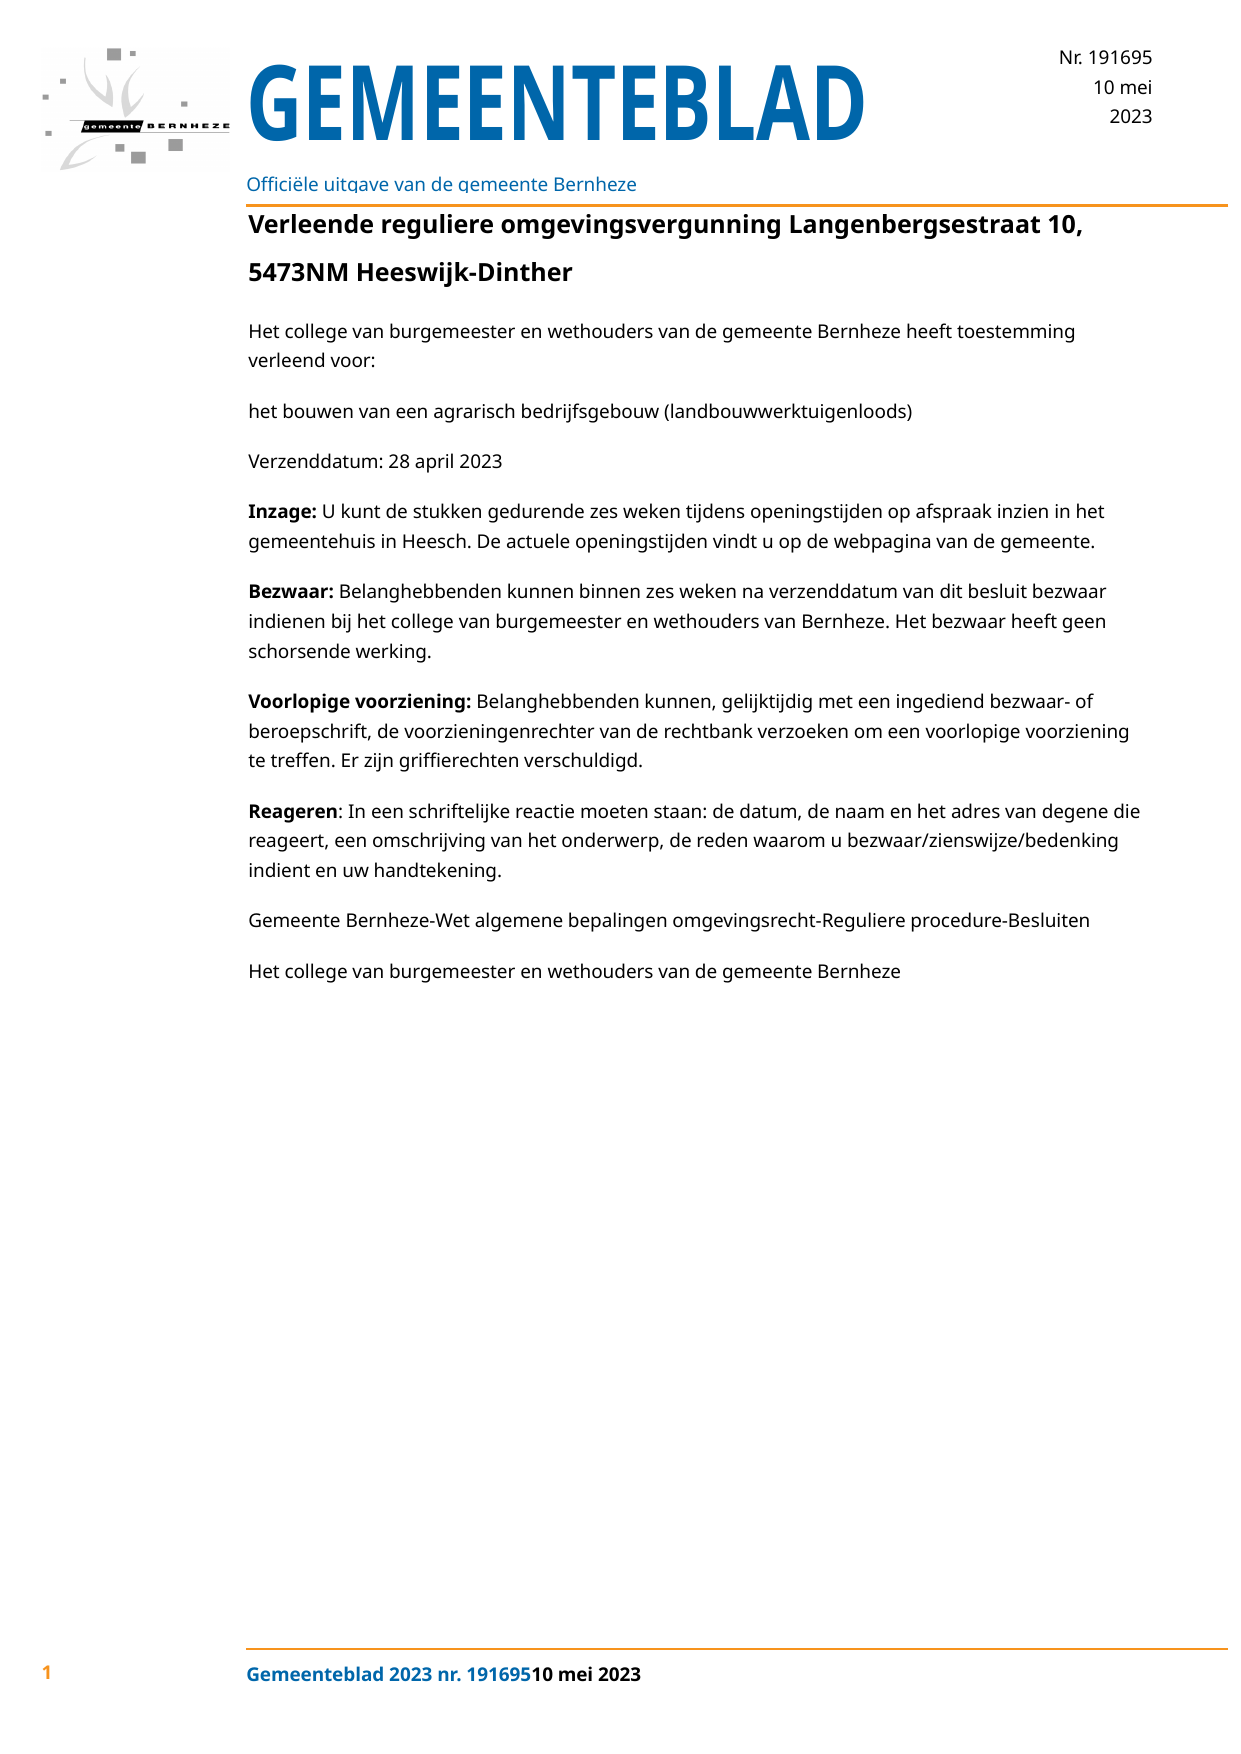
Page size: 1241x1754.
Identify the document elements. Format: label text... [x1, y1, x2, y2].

text Voorlopige voorziening: Belanghebbenden kunnen, gelijktijdig met een ingediend bezwaar- of beroepschrift, de voorzieningenrechter van de rechtbank verzoeken om een voorlopige voorziening te treffen. Er zijn griffierechten verschuldigd. [248, 688, 1152, 773]
picture [41, 47, 231, 172]
text Reageren: In een schriftelijke reactie moeten staan: de datum, de naam en het adres van degene die reageert, een omschrijving van het onderwerp, de reden waarom u bezwaar/zienswijze/bedenking indient en uw handtekening. [248, 798, 1152, 883]
text Inzage: U kunt de stukken gedurende zes weken tijdens openingstijden op afspraak inzien in het gemeentehuis in Heesch. De actuele openingstijden vindt u op de webpagina van de gemeente. [248, 499, 1152, 554]
text Bezwaar: Belanghebbenden kunnen binnen zes weken na verzenddatum van dit besluit bezwaar indienen bij het college van burgemeester en wethouders van Bernheze. Het bezwaar heeft geen schorsende werking. [248, 579, 1152, 664]
text Gemeente Bernheze-Wet algemene bepalingen omgevingsrecht-Reguliere procedure-Besluiten [248, 907, 1152, 933]
text Het college van burgemeester en wethouders van de gemeente Bernheze heeft toestemming verleend voor: [248, 318, 1152, 373]
text Verzenddatum: 28 april 2023 [248, 448, 1152, 474]
text Het college van burgemeester en wethouders van de gemeente Bernheze [248, 958, 1152, 984]
text het bouwen van een agrarisch bedrijfsgebouw (landbouwwerktuigenloods) [248, 398, 1152, 424]
text Verleende reguliere omgevingsvergunning Langenbergsestraat 10, 5473NM Heeswijk-Dinther [248, 207, 1152, 288]
